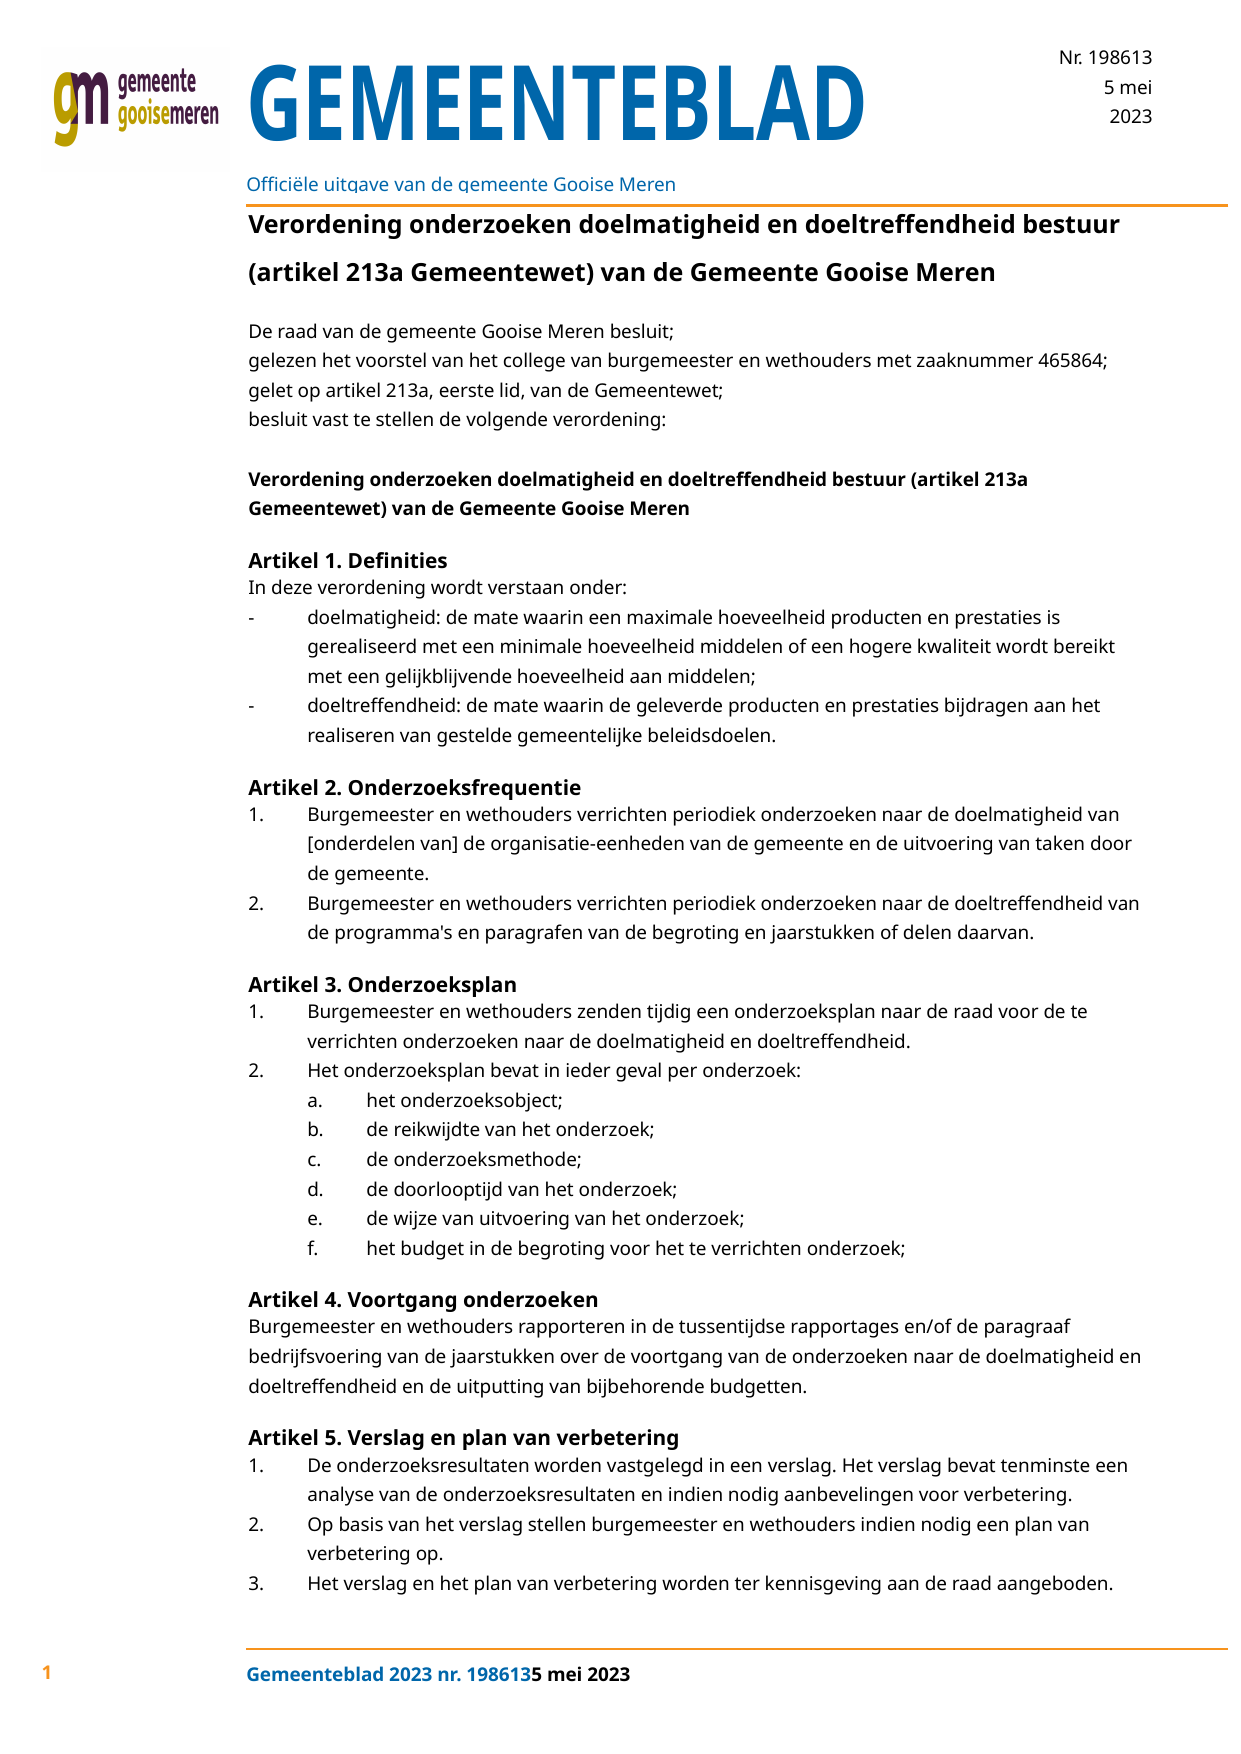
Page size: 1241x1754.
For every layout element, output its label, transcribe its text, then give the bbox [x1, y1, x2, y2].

list Burgemeester en wethouders verrichten periodiek onderzoeken naar de doeltreffendheid van de programma's en paragrafen van de begroting en jaarstukken of delen daarvan. [248, 890, 1152, 945]
text Verordening onderzoeken doelmatigheid en doeltreffendheid bestuur (artikel 213a Gemeentewet) van de Gemeente Gooise Meren [248, 466, 1152, 521]
list Het verslag en het plan van verbetering worden ter kennisgeving aan de raad aangeboden. [248, 1570, 1152, 1596]
list Burgemeester en wethouders zenden tijdig een onderzoeksplan naar de raad voor de te verrichten onderzoeken naar de doelmatigheid en doeltreffendheid. [248, 998, 1152, 1053]
text Artikel 4. Voortgang onderzoeken [248, 1285, 1152, 1314]
list het onderzoeksobject; [307, 1087, 1152, 1113]
text In deze verordening wordt verstaan onder: [248, 574, 1152, 600]
text Artikel 5. Verslag en plan van verbetering [248, 1423, 1152, 1452]
text gelezen het voorstel van het college van burgemeester en wethouders met zaaknummer 465864; [248, 347, 1152, 373]
text Verordening onderzoeken doelmatigheid en doeltreffendheid bestuur (artikel 213a Gemeentewet) van de Gemeente Gooise Meren [248, 207, 1152, 288]
list Burgemeester en wethouders verrichten periodiek onderzoeken naar de doelmatigheid van [onderdelen van] de organisatie-eenheden van de gemeente en de uitvoering van taken door de gemeente. [248, 801, 1152, 886]
text gelet op artikel 213a, eerste lid, van de Gemeentewet; [248, 377, 1152, 403]
text Artikel 3. Onderzoeksplan [248, 970, 1152, 998]
list De onderzoeksresultaten worden vastgelegd in een verslag. Het verslag bevat tenminste een analyse van de onderzoeksresultaten en indien nodig aanbevelingen voor verbetering. [248, 1452, 1152, 1507]
list de doorlooptijd van het onderzoek; [307, 1176, 1152, 1201]
text Artikel 2. Onderzoeksfrequentie [248, 773, 1152, 801]
list het budget in de begroting voor het te verrichten onderzoek; [307, 1235, 1152, 1261]
text Artikel 1. Definities [248, 546, 1152, 574]
picture [41, 47, 231, 172]
list doeltreffendheid: de mate waarin de geleverde producten en prestaties bijdragen aan het realiseren van gestelde gemeentelijke beleidsdoelen. [248, 693, 1152, 748]
list Op basis van het verslag stellen burgemeester en wethouders indien nodig een plan van verbetering op. [248, 1511, 1152, 1566]
list doelmatigheid: de mate waarin een maximale hoeveelheid producten en prestaties is gerealiseerd met een minimale hoeveelheid middelen of een hogere kwaliteit wordt bereikt met een gelijkblijvende hoeveelheid aan middelen; [248, 604, 1152, 689]
list de reikwijdte van het onderzoek; [307, 1117, 1152, 1142]
list de onderzoeksmethode; [307, 1146, 1152, 1172]
list de wijze van uitvoering van het onderzoek; [307, 1205, 1152, 1231]
list Het onderzoeksplan bevat in ieder geval per onderzoek: [248, 1057, 1152, 1083]
text Burgemeester en wethouders rapporteren in de tussentijdse rapportages en/of de paragraaf bedrijfsvoering van de jaarstukken over de voortgang van de onderzoeken naar de doelmatigheid en doeltreffendheid en de uitputting van bijbehorende budgetten. [248, 1314, 1152, 1399]
text besluit vast te stellen de volgende verordening: [248, 407, 1152, 432]
text De raad van de gemeente Gooise Meren besluit; [248, 318, 1152, 344]
